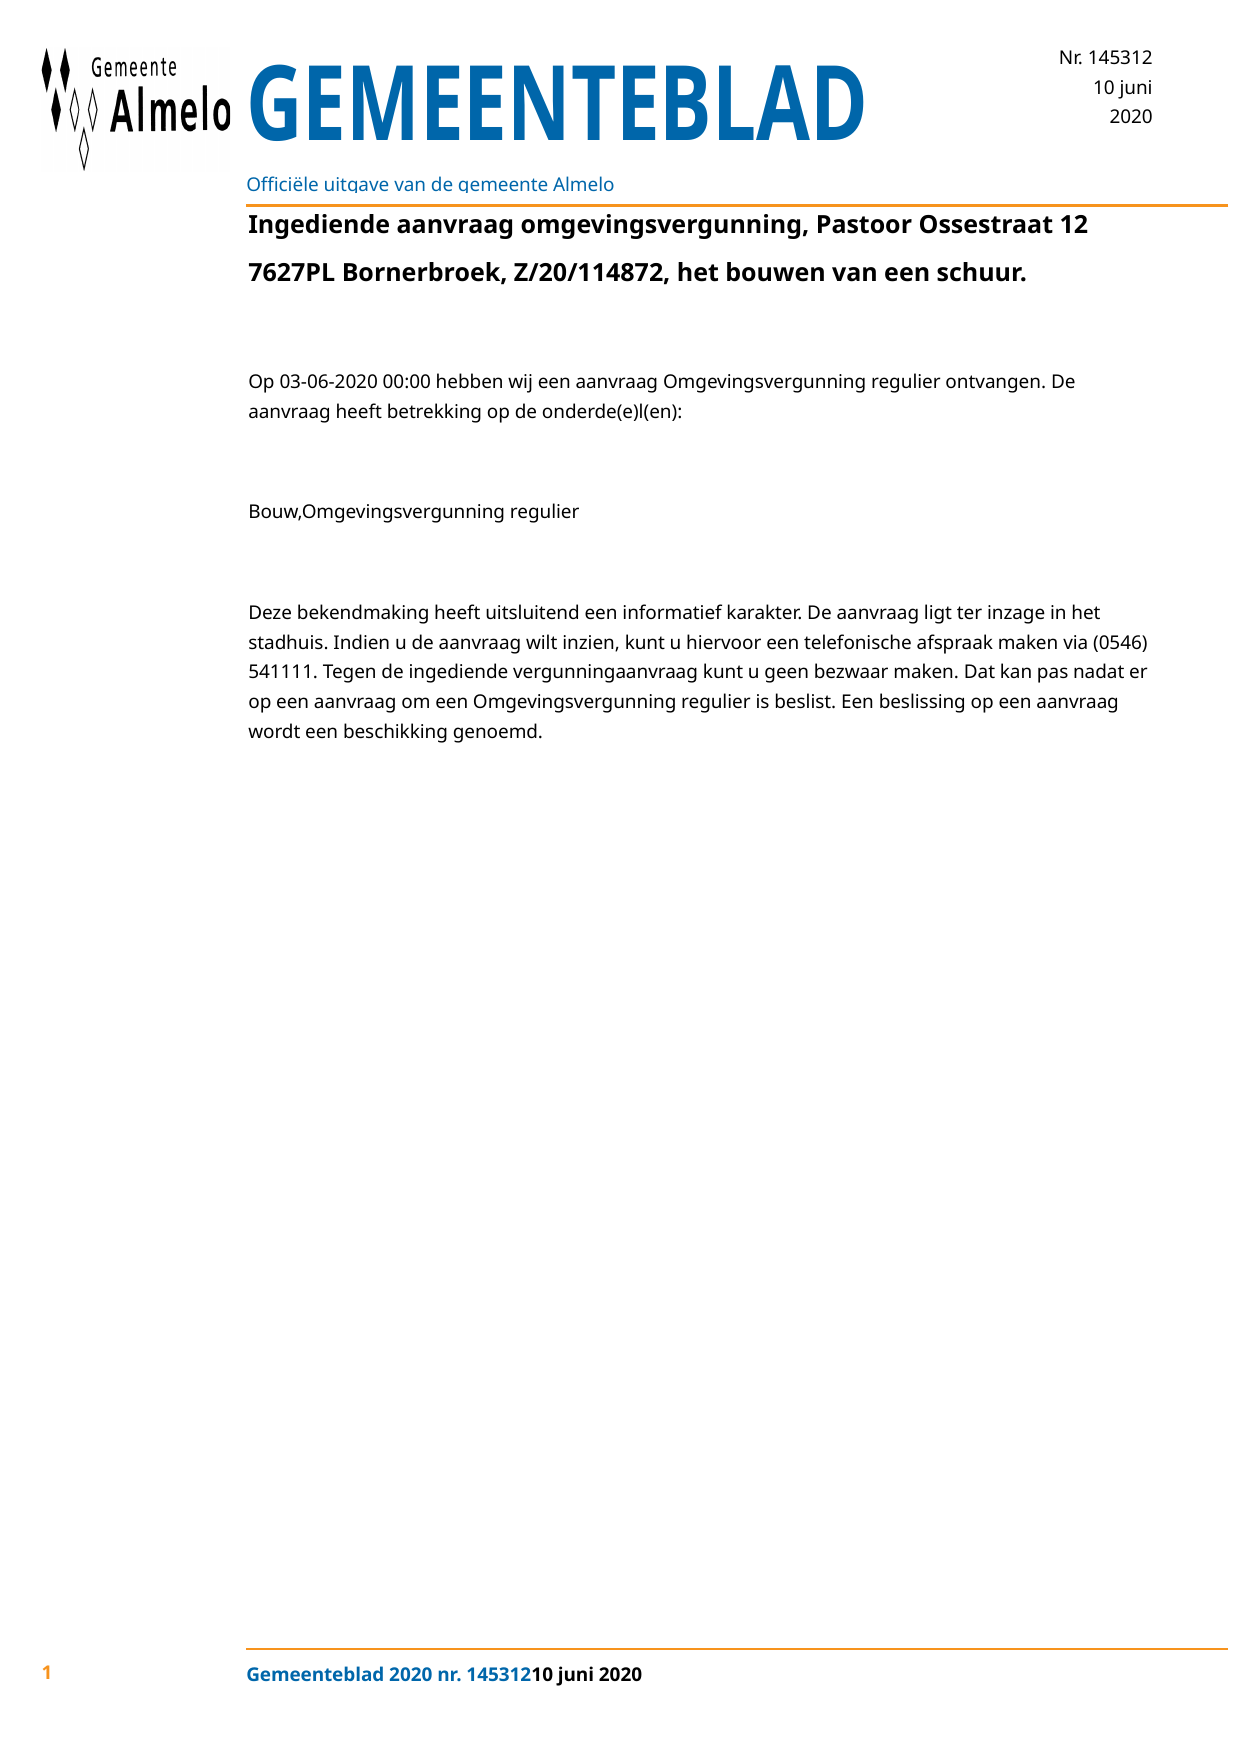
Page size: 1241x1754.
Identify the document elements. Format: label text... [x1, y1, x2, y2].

text Op 03-06-2020 00:00 hebben wij een aanvraag Omgevingsvergunning regulier ontvangen. De aanvraag heeft betrekking op de onderde(e)l(en): [248, 368, 1152, 424]
text Ingediende aanvraag omgevingsvergunning, Pastoor Ossestraat 12 7627PL Bornerbroek, Z/20/114872, het bouwen van een schuur. [248, 207, 1152, 288]
picture [41, 47, 231, 172]
text Bouw,Omgevingsvergunning regulier [248, 499, 1152, 524]
text Deze bekendmaking heeft uitsluitend een informatief karakter. De aanvraag ligt ter inzage in het stadhuis. Indien u de aanvraag wilt inzien, kunt u hiervoor een telefonische afspraak maken via (0546) 541111. Tegen de ingediende vergunningaanvraag kunt u geen bezwaar maken. Dat kan pas nadat er op een aanvraag om een Omgevingsvergunning regulier is beslist. Een beslissing op een aanvraag wordt een beschikking genoemd. [248, 599, 1152, 744]
